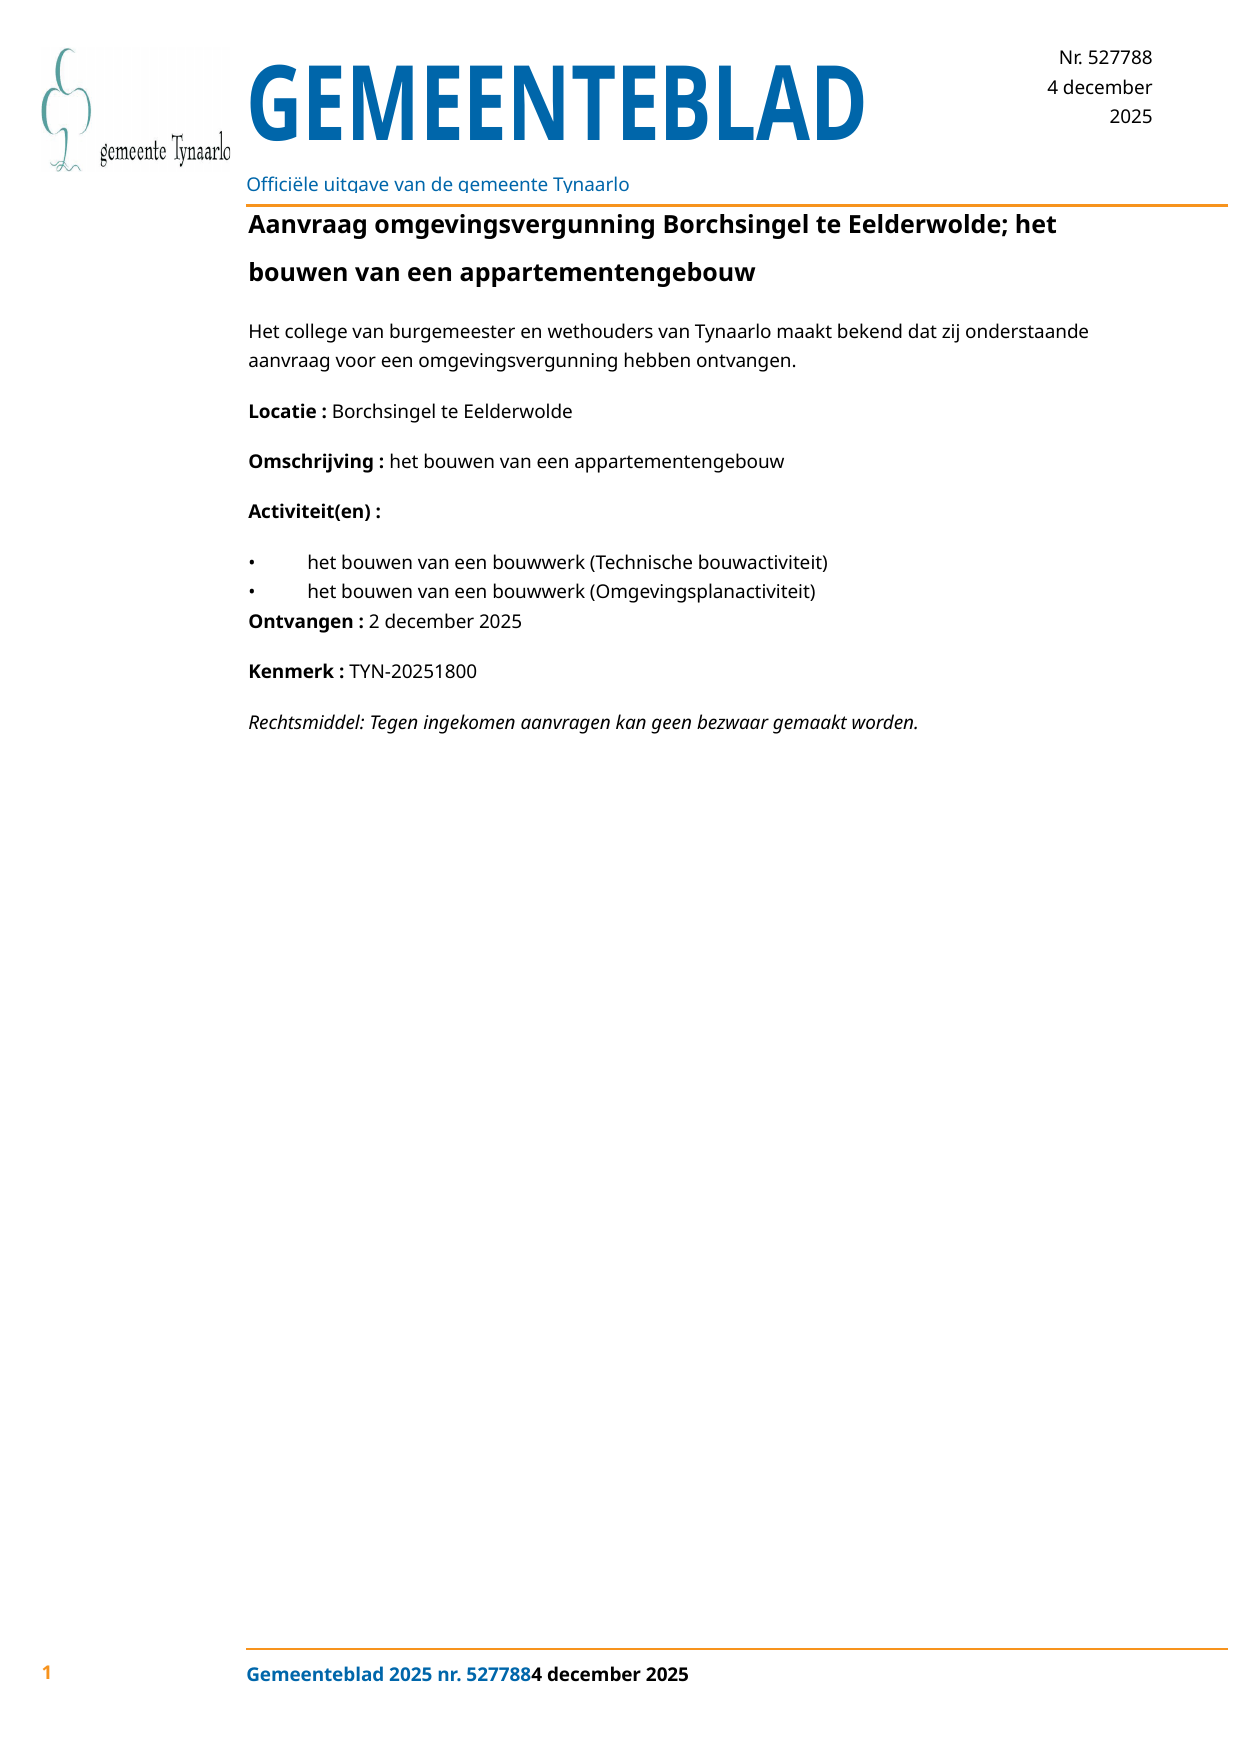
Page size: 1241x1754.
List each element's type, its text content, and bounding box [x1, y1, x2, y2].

list het bouwen van een bouwwerk (Omgevingsplanactiviteit) [248, 579, 1152, 604]
text Locatie : Borchsingel te Eelderwolde [248, 398, 1152, 424]
text Activiteit(en) : [248, 499, 1152, 524]
list het bouwen van een bouwwerk (Technische bouwactiviteit) [248, 549, 1152, 575]
text Rechtsmiddel: Tegen ingekomen aanvragen kan geen bezwaar gemaakt worden. [248, 709, 1152, 735]
text Kenmerk : TYN-20251800 [248, 659, 1152, 684]
picture [41, 47, 231, 172]
text Aanvraag omgevingsvergunning Borchsingel te Eelderwolde; het bouwen van een appartementengebouw [248, 207, 1152, 288]
text Omschrijving : het bouwen van een appartementengebouw [248, 448, 1152, 474]
text Het college van burgemeester en wethouders van Tynaarlo maakt bekend dat zij onderstaande aanvraag voor een omgevingsvergunning hebben ontvangen. [248, 318, 1152, 373]
text Ontvangen : 2 december 2025 [248, 608, 1152, 634]
